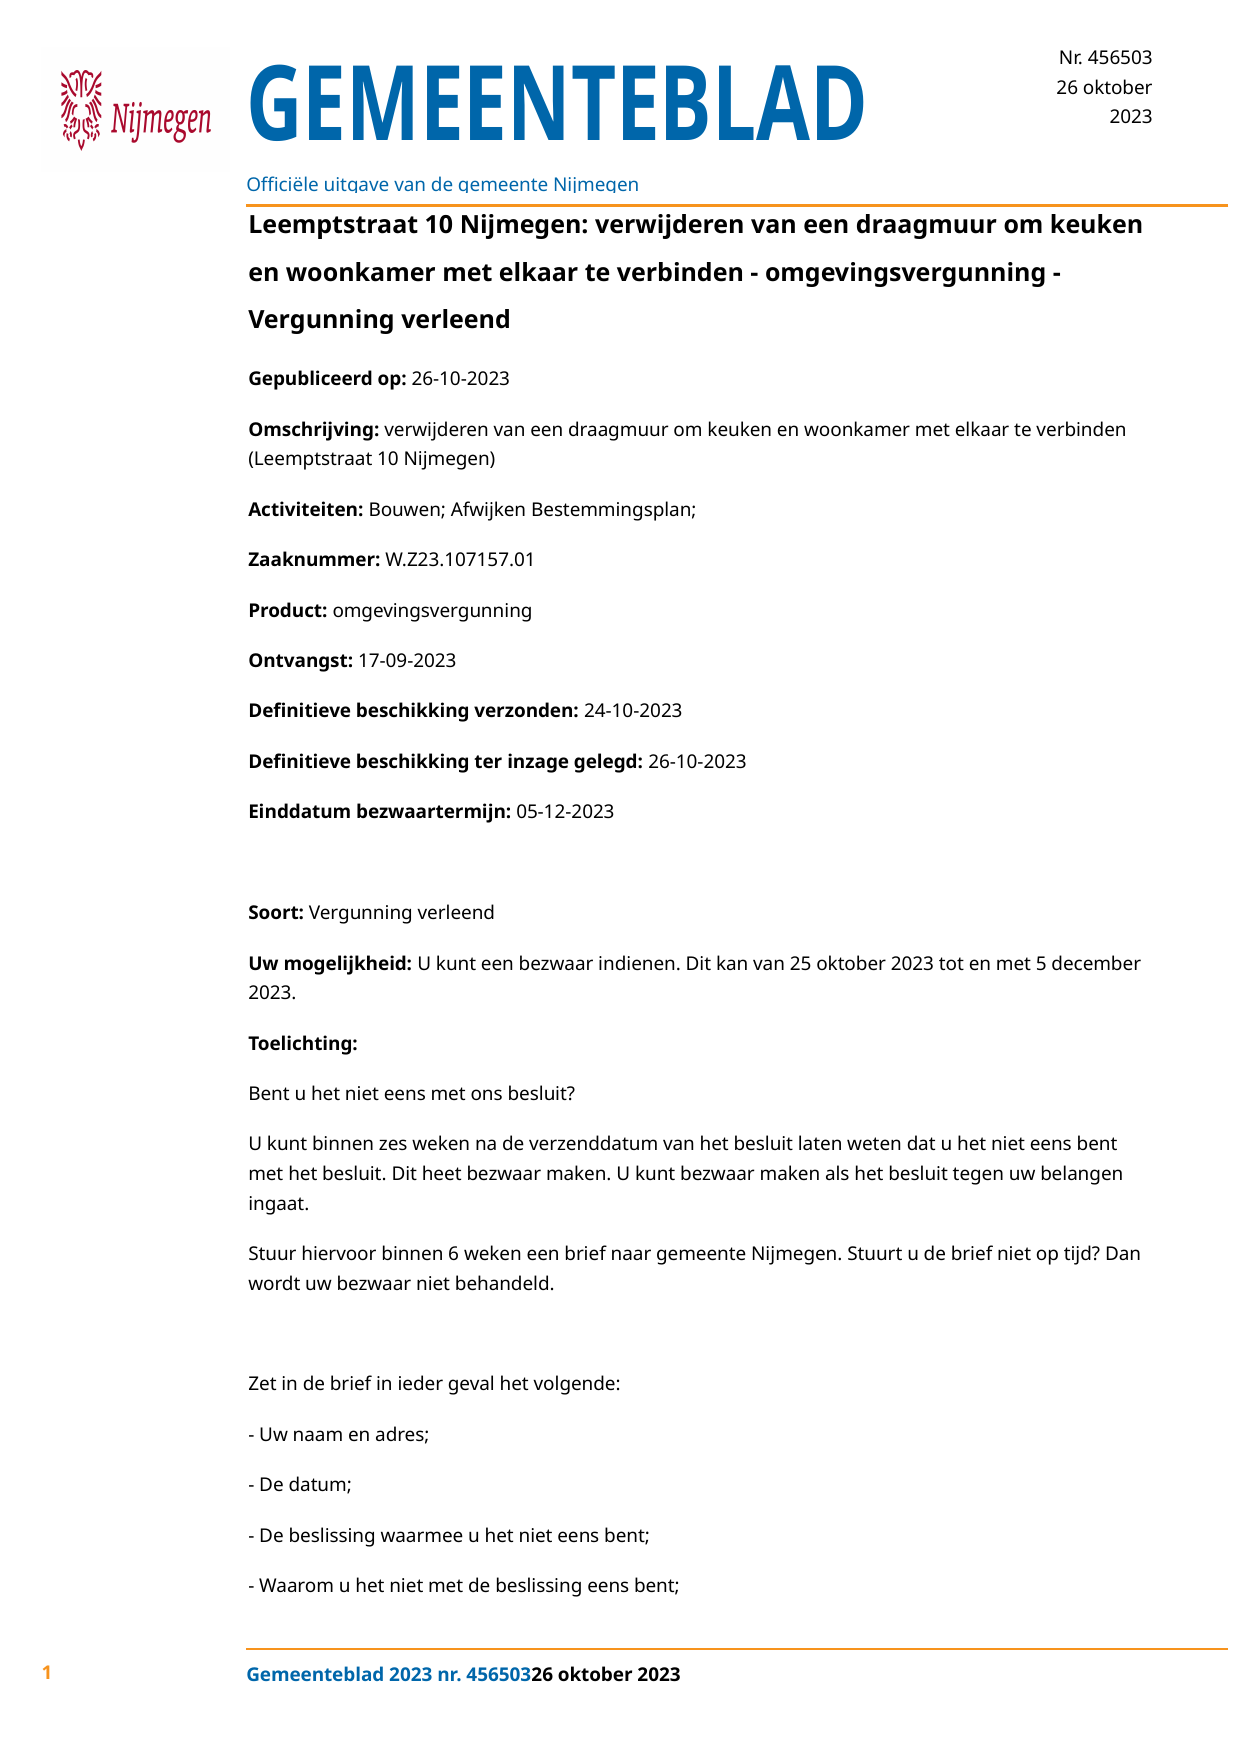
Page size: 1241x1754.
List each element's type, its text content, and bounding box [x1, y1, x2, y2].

text Omschrijving: verwijderen van een draagmuur om keuken en woonkamer met elkaar te verbinden (Leemptstraat 10 Nijmegen) [248, 416, 1152, 471]
text - Waarom u het niet met de beslissing eens bent; [248, 1572, 1152, 1598]
text Zaaknummer: W.Z23.107157.01 [248, 546, 1152, 572]
text - De datum; [248, 1471, 1152, 1497]
text Activiteiten: Bouwen; Afwijken Bestemmingsplan; [248, 496, 1152, 522]
text Leemptstraat 10 Nijmegen: verwijderen van een draagmuur om keuken en woonkamer met elkaar te verbinden - omgevingsvergunning - Vergunning verleend [248, 207, 1152, 336]
text Bent u het niet eens met ons besluit? [248, 1080, 1152, 1106]
text U kunt binnen zes weken na de verzenddatum van het besluit laten weten dat u het niet eens bent met het besluit. Dit heet bezwaar maken. U kunt bezwaar maken als het besluit tegen uw belangen ingaat. [248, 1131, 1152, 1215]
text - Uw naam en adres; [248, 1421, 1152, 1447]
text Definitieve beschikking ter inzage gelegd: 26-10-2023 [248, 748, 1152, 774]
text Definitieve beschikking verzonden: 24-10-2023 [248, 698, 1152, 723]
text Stuur hiervoor binnen 6 weken een brief naar gemeente Nijmegen. Stuurt u de brief niet op tijd? Dan wordt uw bezwaar niet behandeld. [248, 1240, 1152, 1295]
text Zet in de brief in ieder geval het volgende: [248, 1371, 1152, 1396]
text Gepubliceerd op: 26-10-2023 [248, 366, 1152, 391]
picture [41, 47, 231, 172]
text Soort: Vergunning verleend [248, 899, 1152, 925]
text - De beslissing waarmee u het niet eens bent; [248, 1522, 1152, 1547]
text Einddatum bezwaartermijn: 05-12-2023 [248, 798, 1152, 824]
text Toelichting: [248, 1030, 1152, 1055]
text Uw mogelijkheid: U kunt een bezwaar indienen. Dit kan van 25 oktober 2023 tot en met 5 december 2023. [248, 950, 1152, 1005]
text Product: omgevingsvergunning [248, 597, 1152, 622]
text Ontvangst: 17-09-2023 [248, 647, 1152, 673]
